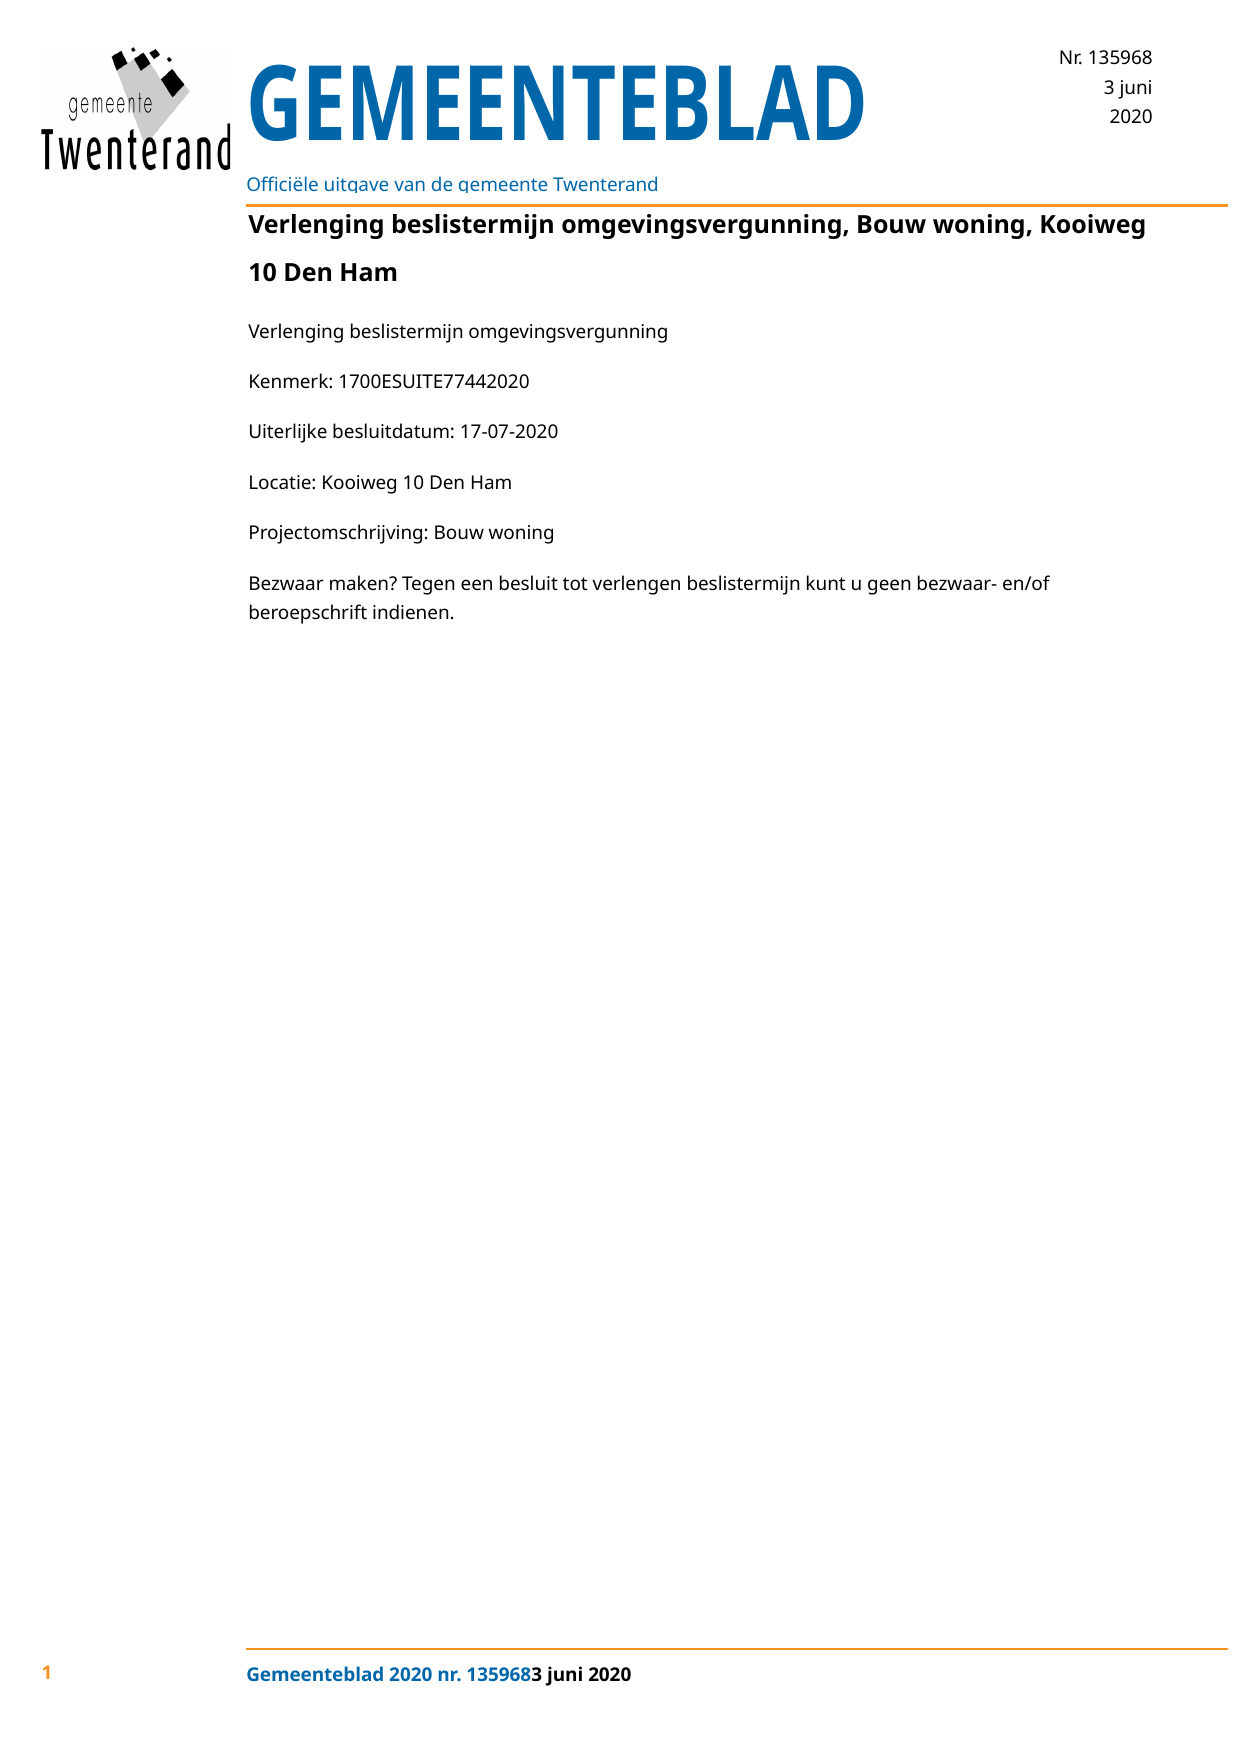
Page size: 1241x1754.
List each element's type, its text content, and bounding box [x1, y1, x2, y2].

text Locatie: Kooiweg 10 Den Ham [248, 469, 1152, 495]
text Uiterlijke besluitdatum: 17-07-2020 [248, 419, 1152, 444]
text Projectomschrijving: Bouw woning [248, 519, 1152, 545]
text Bezwaar maken? Tegen een besluit tot verlengen beslistermijn kunt u geen bezwaar- en/of beroepschrift indienen. [248, 570, 1152, 625]
text Verlenging beslistermijn omgevingsvergunning, Bouw woning, Kooiweg 10 Den Ham [248, 207, 1152, 288]
text Verlenging beslistermijn omgevingsvergunning [248, 318, 1152, 344]
picture [41, 47, 231, 172]
text Kenmerk: 1700ESUITE77442020 [248, 368, 1152, 394]
